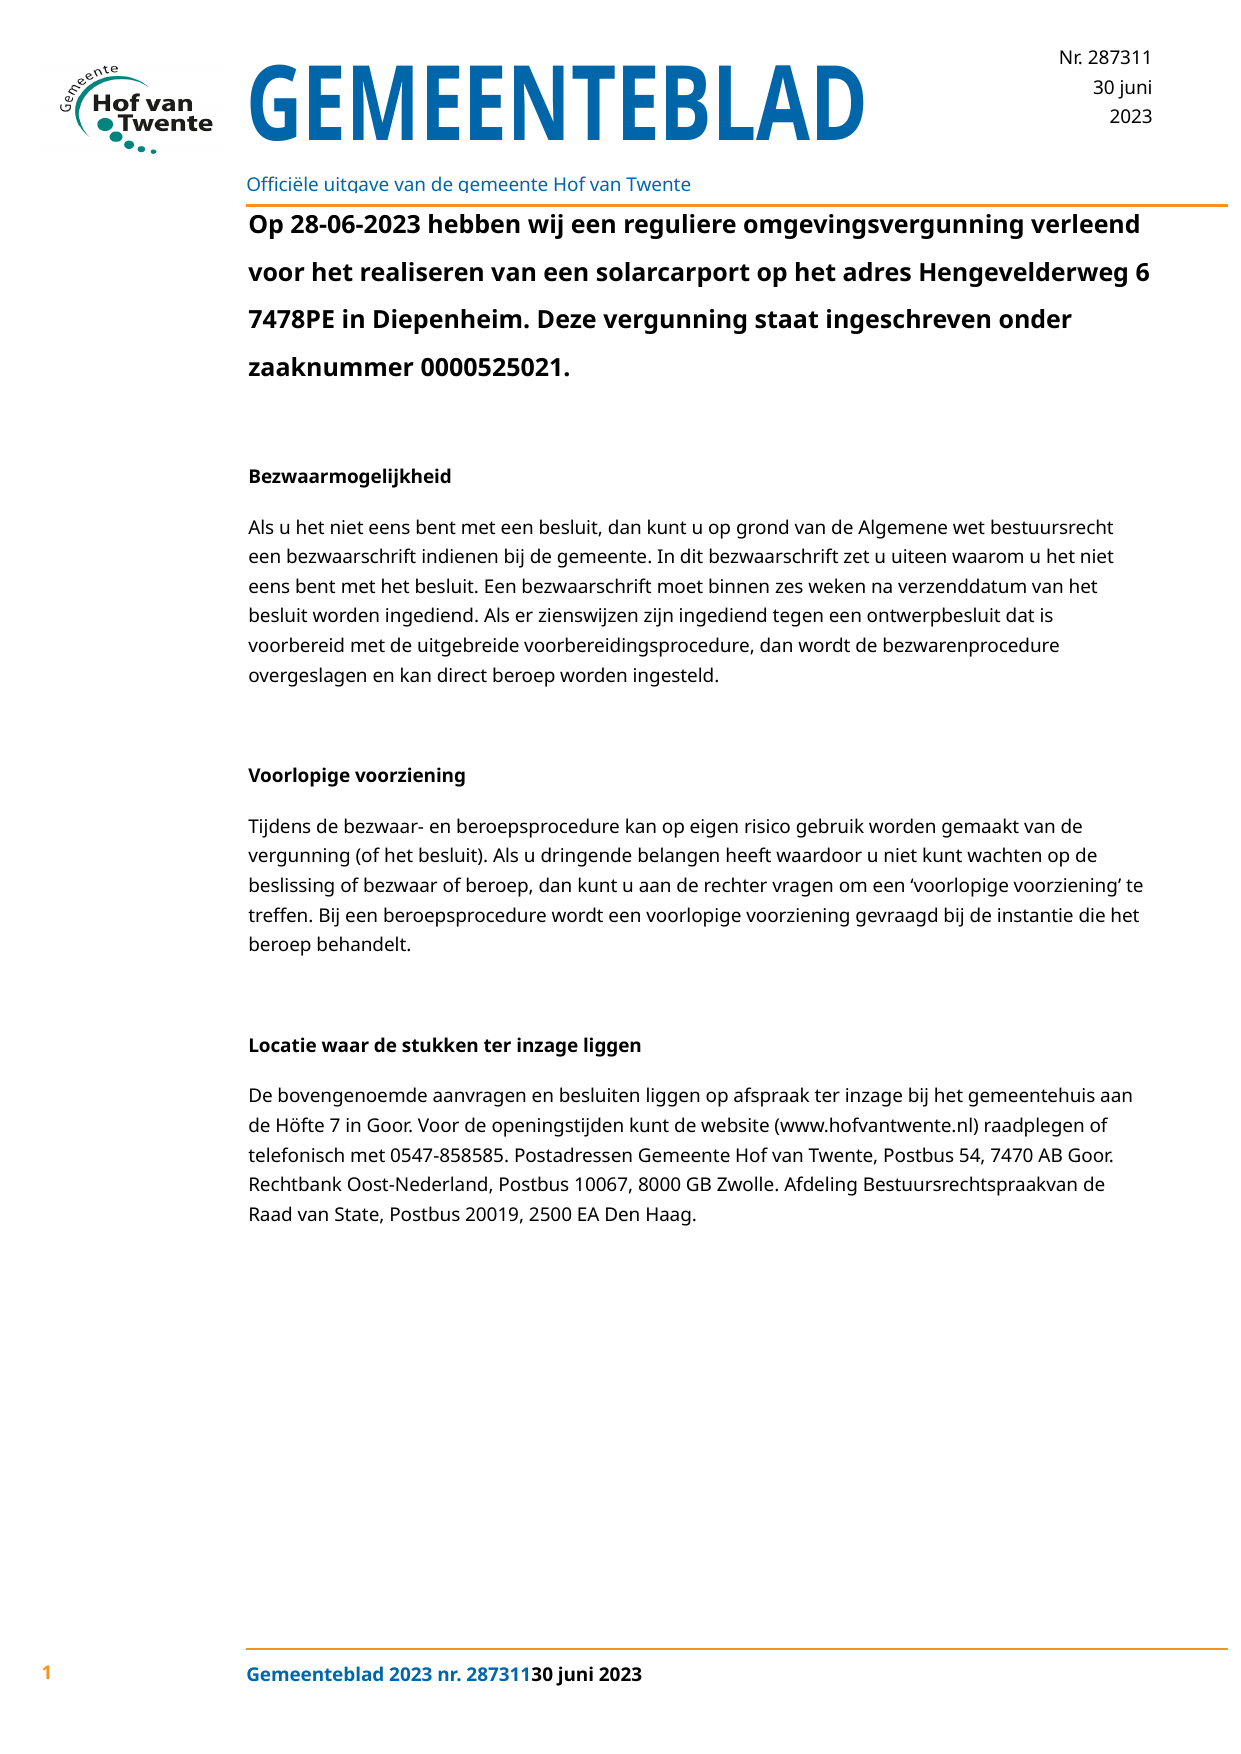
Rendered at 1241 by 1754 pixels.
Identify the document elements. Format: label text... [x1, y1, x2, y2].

text Locatie waar de stukken ter inzage liggen [248, 1032, 1152, 1058]
picture [41, 47, 231, 172]
text Als u het niet eens bent met een besluit, dan kunt u op grond van de Algemene wet bestuursrecht een bezwaarschrift indienen bij de gemeente. In dit bezwaarschrift zet u uiteen waarom u het niet eens bent met het besluit. Een bezwaarschrift moet binnen zes weken na verzenddatum van het besluit worden ingediend. Als er zienswijzen zijn ingediend tegen een ontwerpbesluit dat is voorbereid met de uitgebreide voorbereidingsprocedure, dan wordt de bezwarenprocedure overgeslagen en kan direct beroep worden ingesteld. [248, 514, 1152, 688]
text Tijdens de bezwaar- en beroepsprocedure kan op eigen risico gebruik worden gemaakt van de vergunning (of het besluit). Als u dringende belangen heeft waardoor u niet kunt wachten op de beslissing of bezwaar of beroep, dan kunt u aan de rechter vragen om een ‘voorlopige voorziening’ te treffen. Bij een beroepsprocedure wordt een voorlopige voorziening gevraagd bij de instantie die het beroep behandelt. [248, 813, 1152, 957]
text Bezwaarmogelijkheid [248, 463, 1152, 489]
text De bovengenoemde aanvragen en besluiten liggen op afspraak ter inzage bij het gemeentehuis aan de Höfte 7 in Goor. Voor de openingstijden kunt de website (www.hofvantwente.nl) raadplegen of telefonisch met 0547-858585. Postadressen Gemeente Hof van Twente, Postbus 54, 7470 AB Goor. Rechtbank Oost-Nederland, Postbus 10067, 8000 GB Zwolle. Afdeling Bestuursrechtspraakvan de Raad van State, Postbus 20019, 2500 EA Den Haag. [248, 1083, 1152, 1227]
text Op 28-06-2023 hebben wij een reguliere omgevingsvergunning verleend voor het realiseren van een solarcarport op het adres Hengevelderweg 6 7478PE in Diepenheim. Deze vergunning staat ingeschreven onder zaaknummer 0000525021. [248, 207, 1152, 384]
text Voorlopige voorziening [248, 763, 1152, 788]
